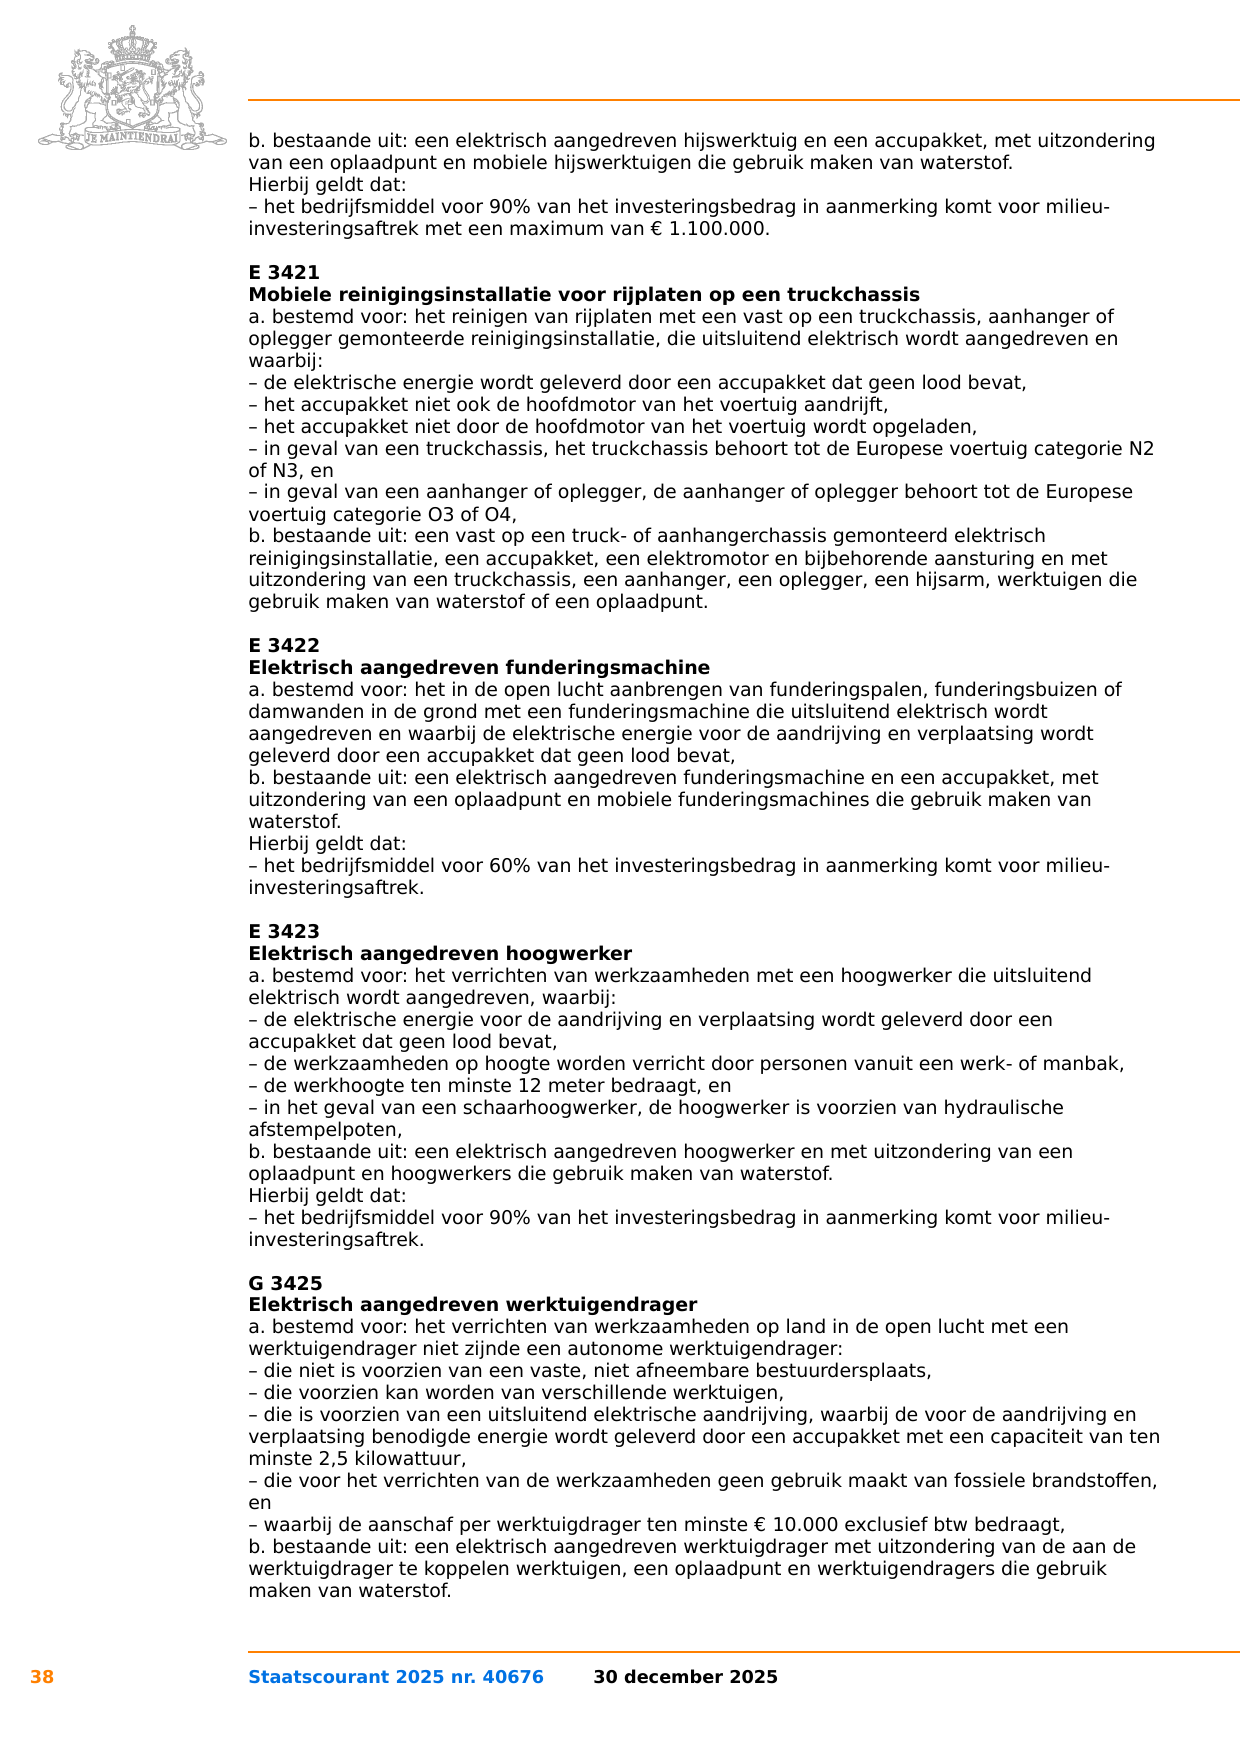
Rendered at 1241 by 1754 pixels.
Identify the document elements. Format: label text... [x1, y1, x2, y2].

text – de werkhoogte ten minste 12 meter bedraagt, en [248, 1075, 1163, 1097]
text Elektrisch aangedreven werktuigendrager [248, 1294, 1163, 1316]
text b. bestaande uit: een elektrisch aangedreven hoogwerker en met uitzondering van een oplaadpunt en hoogwerkers die gebruik maken van waterstof. [248, 1141, 1163, 1184]
text Hierbij geldt dat: [248, 174, 1163, 196]
picture [38, 25, 227, 150]
text Hierbij geldt dat: [248, 1184, 1163, 1207]
text – de werkzaamheden op hoogte worden verricht door personen vanuit een werk- of manbak, [248, 1053, 1163, 1075]
text – het accupakket niet door de hoofdmotor van het voertuig wordt opgeladen, [248, 416, 1163, 437]
text – die niet is voorzien van een vaste, niet afneembare bestuurdersplaats, [248, 1360, 1163, 1382]
text E 3421 [248, 262, 1163, 284]
text b. bestaande uit: een elektrisch aangedreven funderingsmachine en een accupakket, met uitzondering van een oplaadpunt en mobiele funderingsmachines die gebruik maken van waterstof. [248, 767, 1163, 833]
text – in het geval van een schaarhoogwerker, de hoogwerker is voorzien van hydraulische afstempelpoten, [248, 1097, 1163, 1141]
text – de elektrische energie wordt geleverd door een accupakket dat geen lood bevat, [248, 372, 1163, 393]
text – het bedrijfsmiddel voor 90% van het investeringsbedrag in aanmerking komt voor milieu-investeringsaftrek. [248, 1207, 1163, 1251]
text a. bestemd voor: het verrichten van werkzaamheden op land in de open lucht met een werktuigendrager niet zijnde een autonome werktuigendrager: [248, 1316, 1163, 1360]
text b. bestaande uit: een elektrisch aangedreven hijswerktuig en een accupakket, met uitzondering van een oplaadpunt en mobiele hijswerktuigen die gebruik maken van waterstof. [248, 130, 1163, 174]
text – het accupakket niet ook de hoofdmotor van het voertuig aandrijft, [248, 393, 1163, 416]
text – in geval van een truckchassis, het truckchassis behoort tot de Europese voertuig categorie N2 of N3, en [248, 437, 1163, 481]
text b. bestaande uit: een elektrisch aangedreven werktuigdrager met uitzondering van de aan de werktuigdrager te koppelen werktuigen, een oplaadpunt en werktuigendragers die gebruik maken van waterstof. [248, 1536, 1163, 1602]
text – het bedrijfsmiddel voor 60% van het investeringsbedrag in aanmerking komt voor milieu-investeringsaftrek. [248, 855, 1163, 899]
text G 3425 [248, 1272, 1163, 1294]
text – die voorzien kan worden van verschillende werktuigen, [248, 1382, 1163, 1404]
text E 3422 [248, 635, 1163, 657]
text Elektrisch aangedreven hoogwerker [248, 943, 1163, 965]
text a. bestemd voor: het in de open lucht aanbrengen van funderingspalen, funderingsbuizen of damwanden in de grond met een funderingsmachine die uitsluitend elektrisch wordt aangedreven en waarbij de elektrische energie voor de aandrijving en verplaatsing wordt geleverd door een accupakket dat geen lood bevat, [248, 679, 1163, 767]
text – de elektrische energie voor de aandrijving en verplaatsing wordt geleverd door een accupakket dat geen lood bevat, [248, 1009, 1163, 1053]
text – waarbij de aanschaf per werktuigdrager ten minste € 10.000 exclusief btw bedraagt, [248, 1514, 1163, 1536]
text – die is voorzien van een uitsluitend elektrische aandrijving, waarbij de voor de aandrijving en verplaatsing benodigde energie wordt geleverd door een accupakket met een capaciteit van ten minste 2,5 kilowattuur, [248, 1404, 1163, 1470]
text a. bestemd voor: het reinigen van rijplaten met een vast op een truckchassis, aanhanger of oplegger gemonteerde reinigingsinstallatie, die uitsluitend elektrisch wordt aangedreven en waarbij: [248, 306, 1163, 372]
text – in geval van een aanhanger of oplegger, de aanhanger of oplegger behoort tot de Europese voertuig categorie O3 of O4, [248, 481, 1163, 525]
text Elektrisch aangedreven funderingsmachine [248, 657, 1163, 679]
text a. bestemd voor: het verrichten van werkzaamheden met een hoogwerker die uitsluitend elektrisch wordt aangedreven, waarbij: [248, 965, 1163, 1009]
text – het bedrijfsmiddel voor 90% van het investeringsbedrag in aanmerking komt voor milieu-investeringsaftrek met een maximum van € 1.100.000. [248, 196, 1163, 240]
text Mobiele reinigingsinstallatie voor rijplaten op een truckchassis [248, 284, 1163, 306]
text E 3423 [248, 921, 1163, 943]
text – die voor het verrichten van de werkzaamheden geen gebruik maakt van fossiele brandstoffen, en [248, 1470, 1163, 1514]
text Hierbij geldt dat: [248, 833, 1163, 855]
text b. bestaande uit: een vast op een truck- of aanhangerchassis gemonteerd elektrisch reinigingsinstallatie, een accupakket, een elektromotor en bijbehorende aansturing en met uitzondering van een truckchassis, een aanhanger, een oplegger, een hijsarm, werktuigen die gebruik maken van waterstof of een oplaadpunt. [248, 525, 1163, 613]
